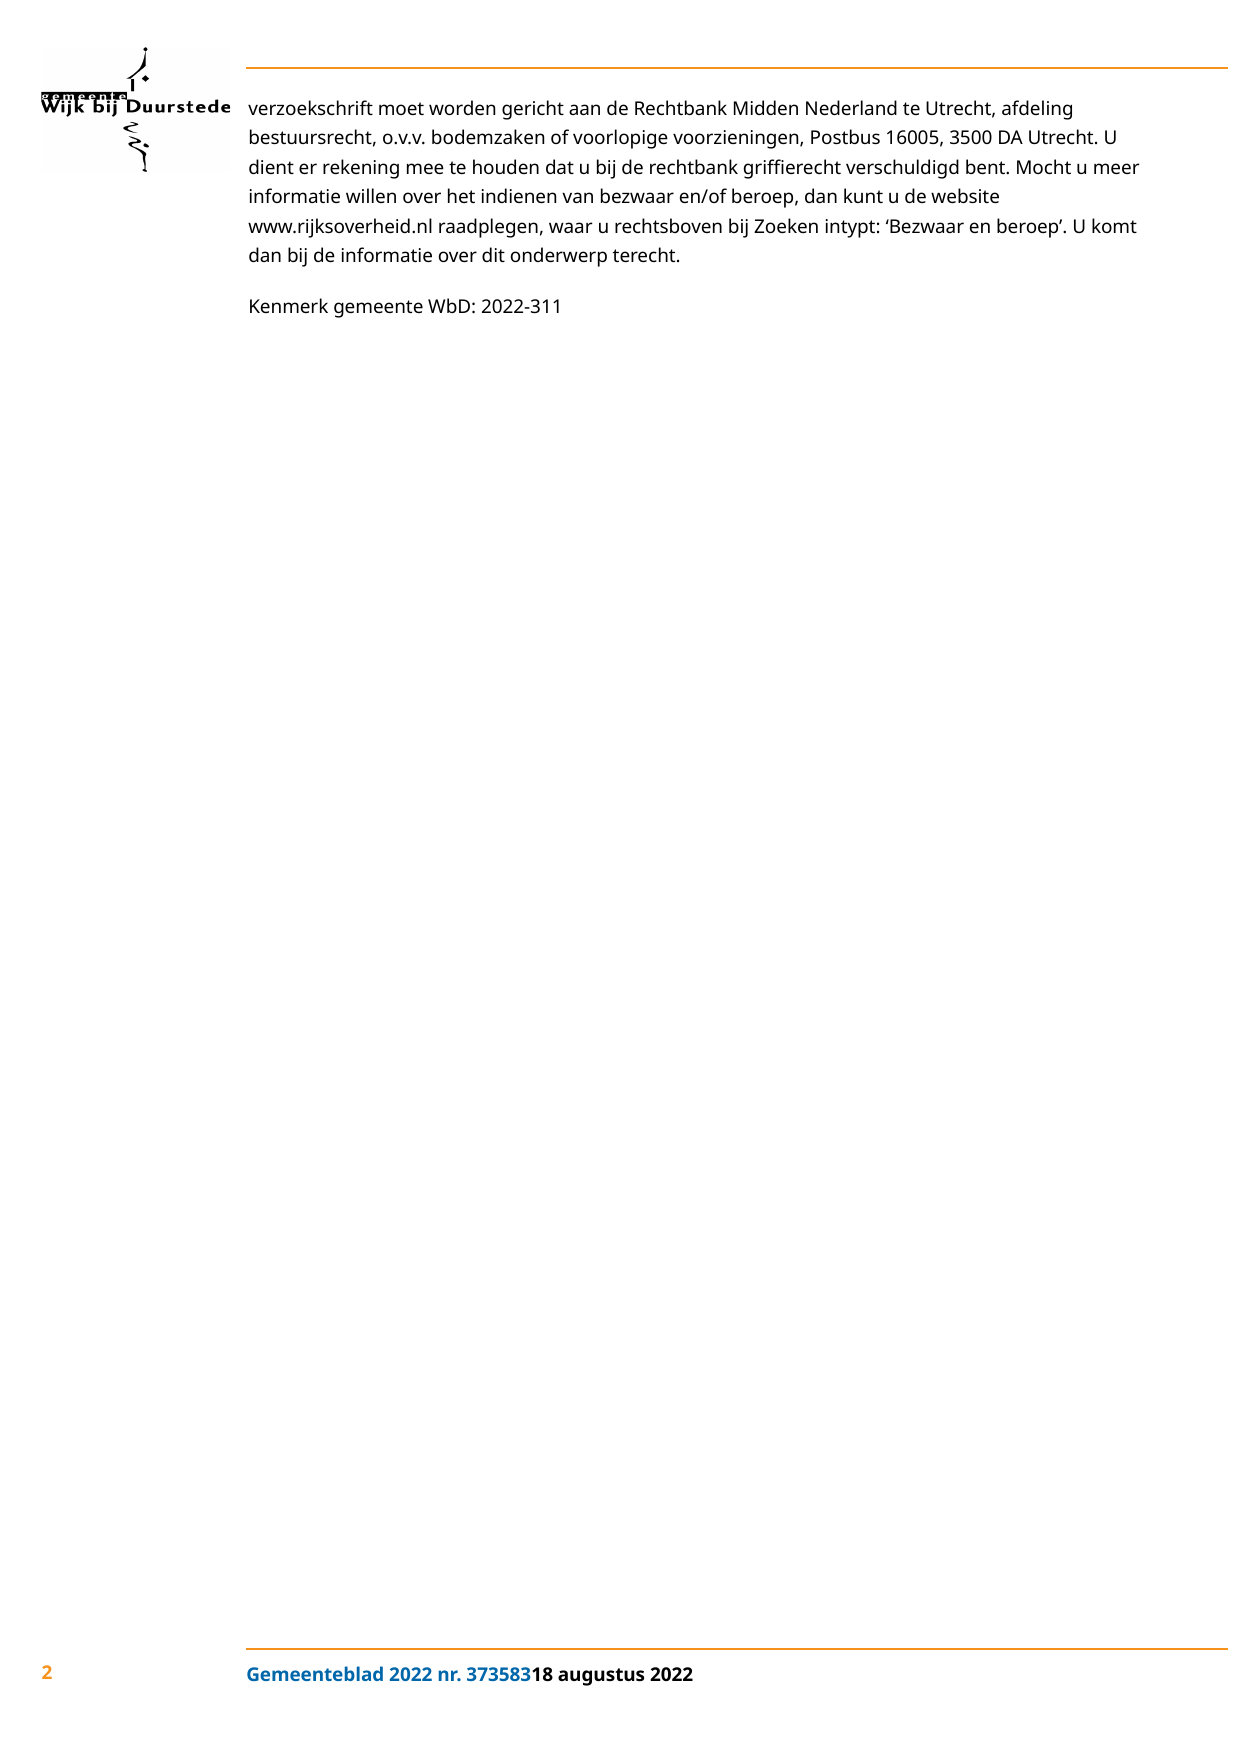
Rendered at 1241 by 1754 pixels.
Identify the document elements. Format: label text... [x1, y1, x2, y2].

text verzoekschrift moet worden gericht aan de Rechtbank Midden Nederland te Utrecht, afdeling bestuursrecht, o.v.v. bodemzaken of voorlopige voorzieningen, Postbus 16005, 3500 DA Utrecht. U dient er rekening mee te houden dat u bij de rechtbank griffierecht verschuldigd bent. Mocht u meer informatie willen over het indienen van bezwaar en/of beroep, dan kunt u de website www.rijksoverheid.nl raadplegen, waar u rechtsboven bij Zoeken intypt: ‘Bezwaar en beroep’. U komt dan bij de informatie over dit onderwerp terecht. [248, 95, 1152, 268]
text Kenmerk gemeente WbD: 2022-311 [248, 293, 1152, 319]
picture [41, 47, 231, 172]
